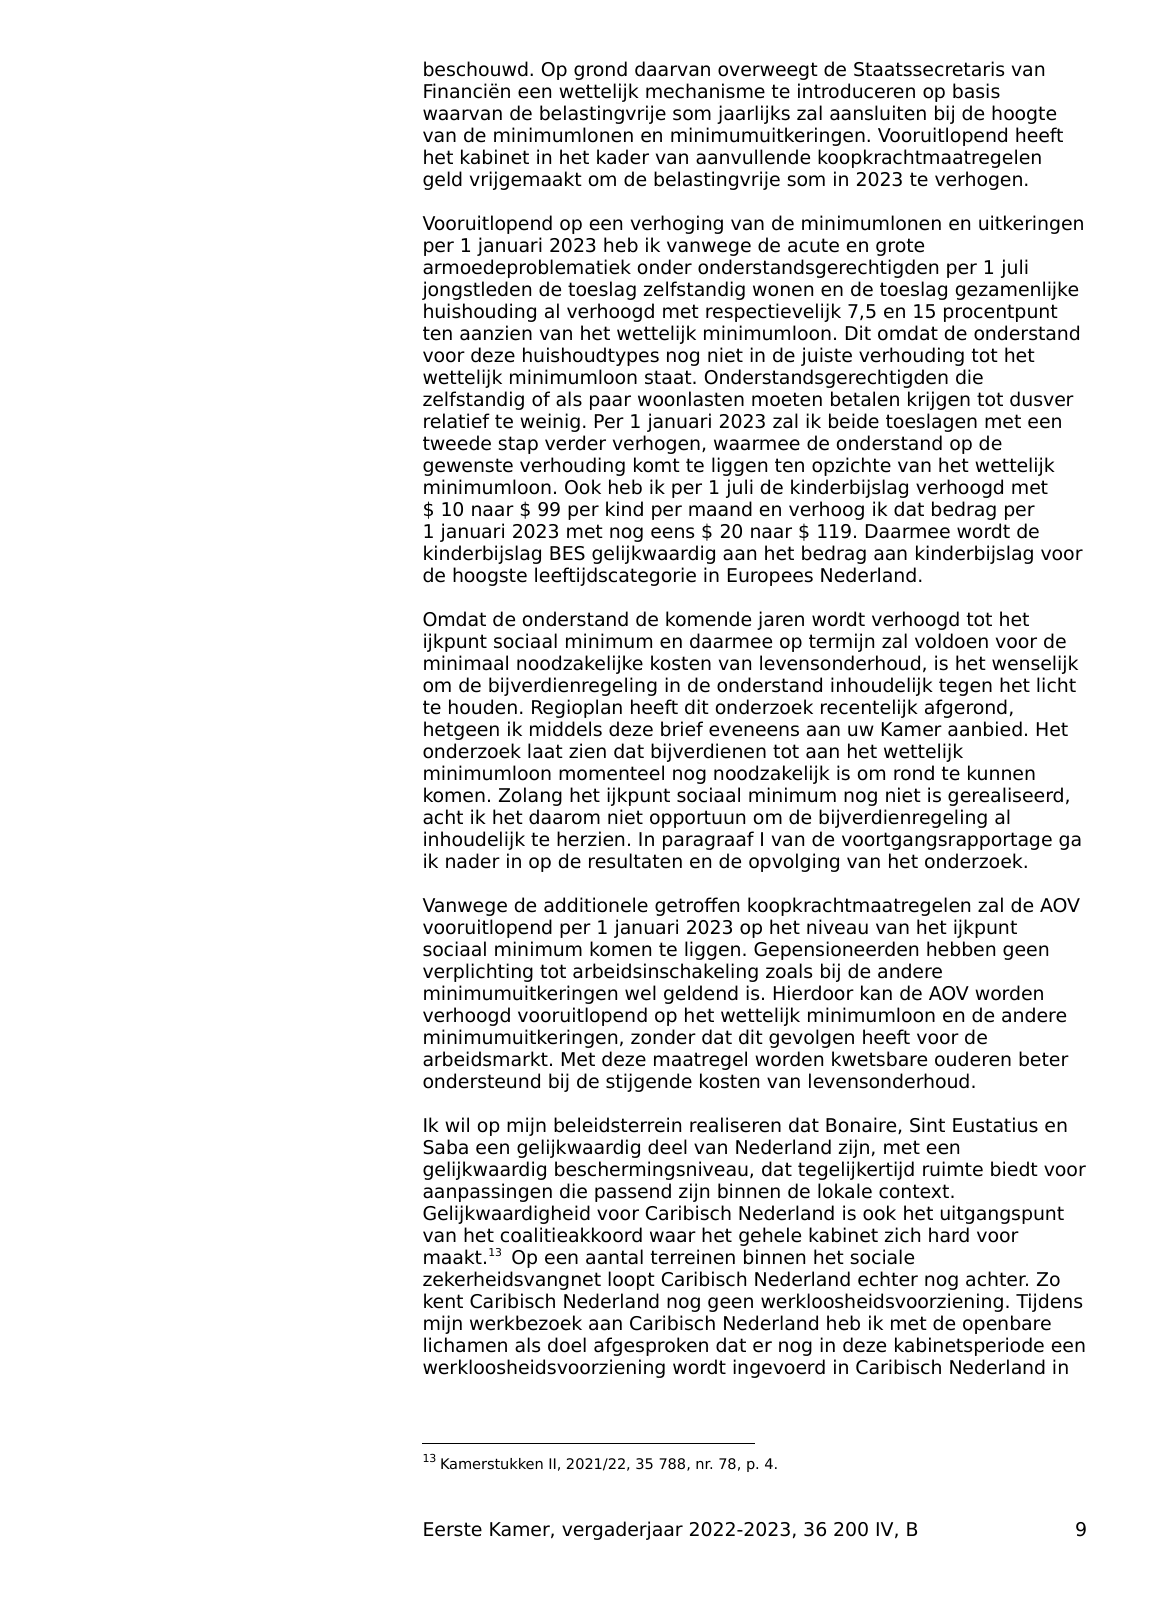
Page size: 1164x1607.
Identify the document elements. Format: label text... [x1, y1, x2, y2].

text beschouwd. Op grond daarvan overweegt de Staatssecretaris van Financiën een wettelijk mechanisme te introduceren op basis waarvan de belastingvrije som jaarlijks zal aansluiten bij de hoogte van de minimumlonen en minimumuitkeringen. Vooruitlopend heeft het kabinet in het kader van aanvullende koopkrachtmaatregelen geld vrijgemaakt om de belastingvrije som in 2023 te verhogen. [422, 59, 1087, 191]
text Vooruitlopend op een verhoging van de minimumlonen en uitkeringen per 1 januari 2023 heb ik vanwege de acute en grote armoedeproblematiek onder onderstandsgerechtigden per 1 juli jongstleden de toeslag zelfstandig wonen en de toeslag gezamenlijke huishouding al verhoogd met respectievelijk 7,5 en 15 procentpunt ten aanzien van het wettelijk minimumloon. Dit omdat de onderstand voor deze huishoudtypes nog niet in de juiste verhouding tot het wettelijk minimumloon staat. Onderstandsgerechtigden die zelfstandig of als paar woonlasten moeten betalen krijgen tot dusver relatief te weinig. Per 1 januari 2023 zal ik beide toeslagen met een tweede stap verder verhogen, waarmee de onderstand op de gewenste verhouding komt te liggen ten opzichte van het wettelijk minimumloon. Ook heb ik per 1 juli de kinderbijslag verhoogd met $ 10 naar $ 99 per kind per maand en verhoog ik dat bedrag per 1 januari 2023 met nog eens $ 20 naar $ 119. Daarmee wordt de kinderbijslag BES gelijkwaardig aan het bedrag aan kinderbijslag voor de hoogste leeftijdscategorie in Europees Nederland. [422, 213, 1087, 587]
text Ik wil op mijn beleidsterrein realiseren dat Bonaire, Sint Eustatius en Saba een gelijkwaardig deel van Nederland zijn, met een gelijkwaardig beschermingsniveau, dat tegelijkertijd ruimte biedt voor aanpassingen die passend zijn binnen de lokale context. Gelijkwaardigheid voor Caribisch Nederland is ook het uitgangspunt van het coalitieakkoord waar het gehele kabinet zich hard voor maakt. Op een aantal terreinen binnen het sociale zekerheidsvangnet loopt Caribisch Nederland echter nog achter. Zo kent Caribisch Nederland nog geen werkloosheidsvoorziening. Tijdens mijn werkbezoek aan Caribisch Nederland heb ik met de openbare lichamen als doel afgesproken dat er nog in deze kabinetsperiode een werkloosheidsvoorziening wordt ingevoerd in Caribisch Nederland in [422, 1115, 1087, 1379]
text Omdat de onderstand de komende jaren wordt verhoogd tot het ijkpunt sociaal minimum en daarmee op termijn zal voldoen voor de minimaal noodzakelijke kosten van levensonderhoud, is het wenselijk om de bijverdienregeling in de onderstand inhoudelijk tegen het licht te houden. Regioplan heeft dit onderzoek recentelijk afgerond, hetgeen ik middels deze brief eveneens aan uw Kamer aanbied. Het onderzoek laat zien dat bijverdienen tot aan het wettelijk minimumloon momenteel nog noodzakelijk is om rond te kunnen komen. Zolang het ijkpunt sociaal minimum nog niet is gerealiseerd, acht ik het daarom niet opportuun om de bijverdienregeling al inhoudelijk te herzien. In paragraaf I van de voortgangsrapportage ga ik nader in op de resultaten en de opvolging van het onderzoek. [422, 609, 1087, 873]
text Vanwege de additionele getroffen koopkrachtmaatregelen zal de AOV vooruitlopend per 1 januari 2023 op het niveau van het ijkpunt sociaal minimum komen te liggen. Gepensioneerden hebben geen verplichting tot arbeidsinschakeling zoals bij de andere minimumuitkeringen wel geldend is. Hierdoor kan de AOV worden verhoogd vooruitlopend op het wettelijk minimumloon en de andere minimumuitkeringen, zonder dat dit gevolgen heeft voor de arbeidsmarkt. Met deze maatregel worden kwetsbare ouderen beter ondersteund bij de stijgende kosten van levensonderhoud. [422, 895, 1087, 1093]
text Kamerstukken II, 2021/22, 35 788, nr. 78, p. 4. [422, 1452, 1087, 1474]
